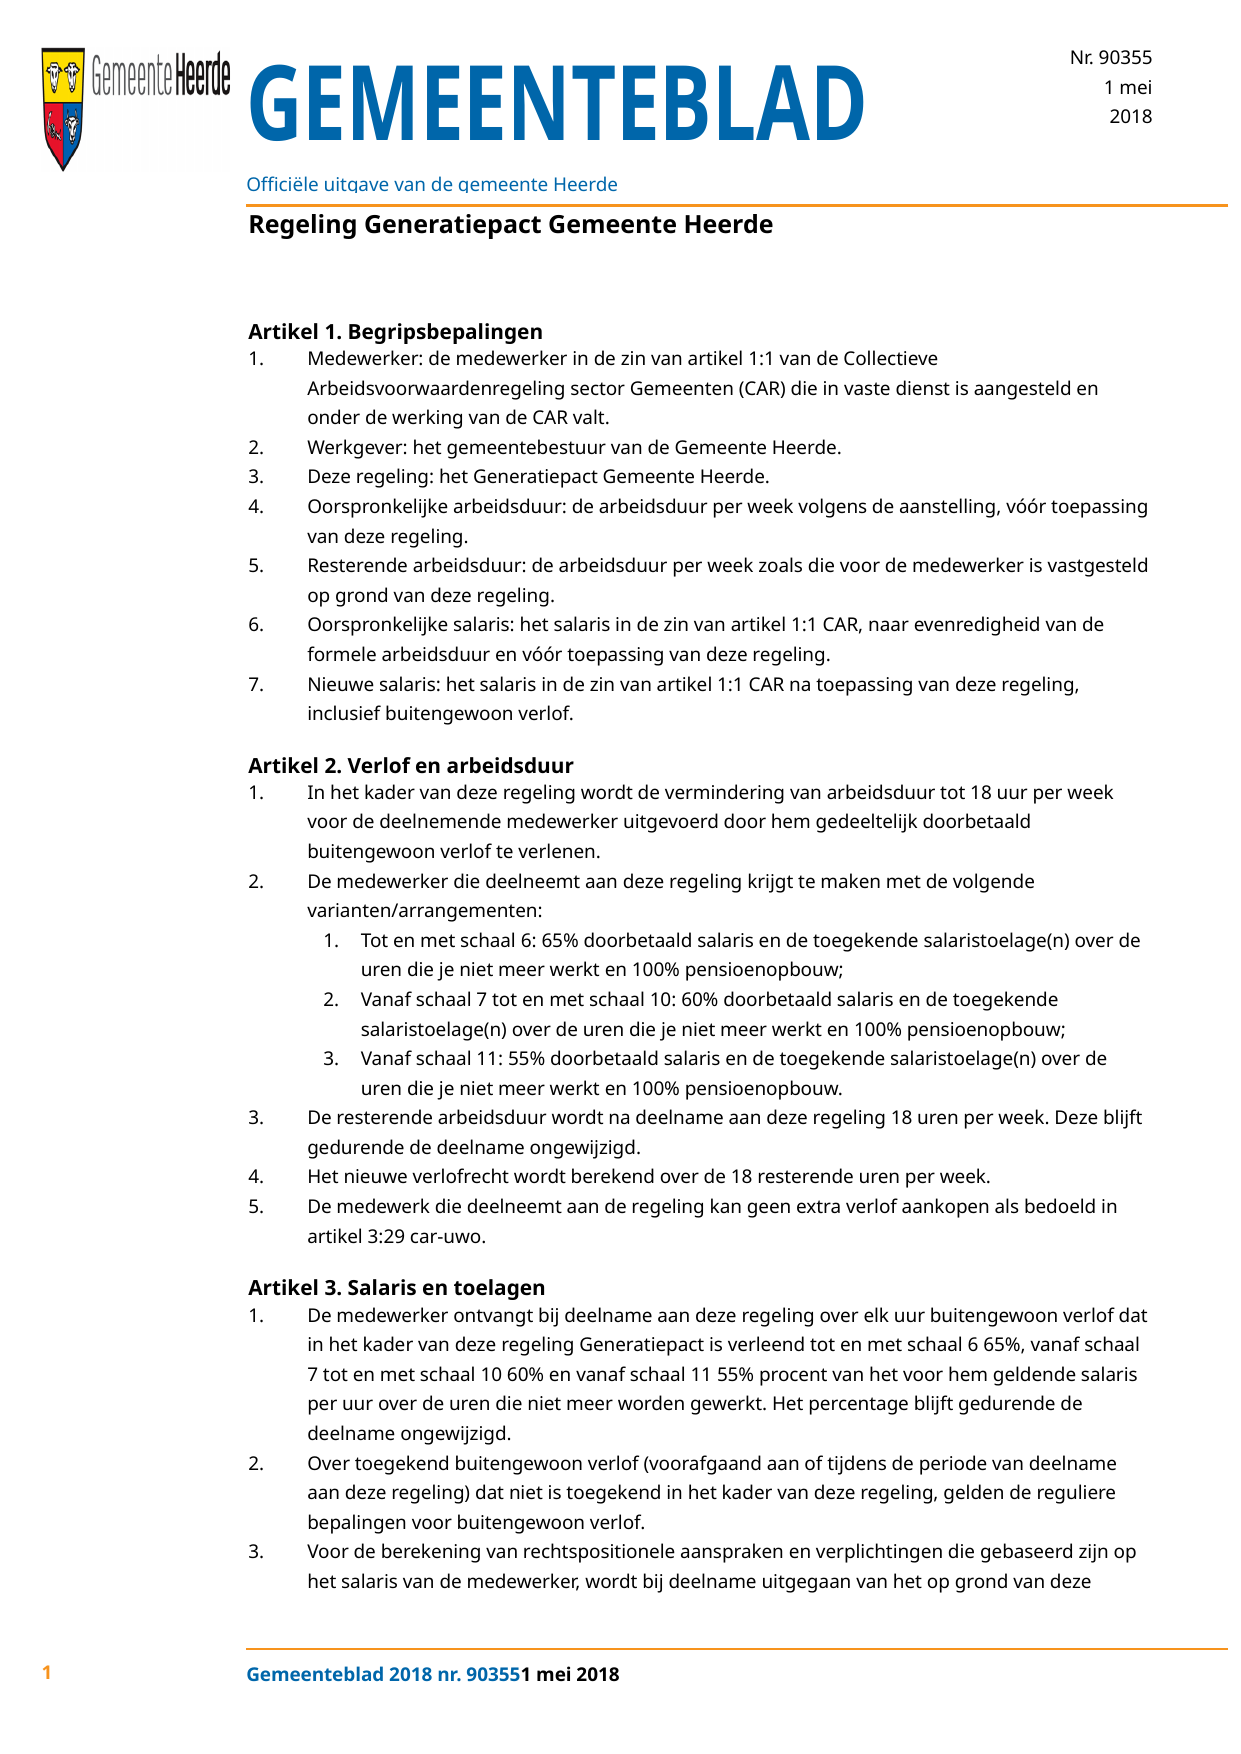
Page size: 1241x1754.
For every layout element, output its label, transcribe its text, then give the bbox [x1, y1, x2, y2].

list De medewerker ontvangt bij deelname aan deze regeling over elk uur buitengewoon verlof dat in het kader van deze regeling Generatiepact is verleend tot en met schaal 6 65%, vanaf schaal 7 tot en met schaal 10 60% en vanaf schaal 11 55% procent van het voor hem geldende salaris per uur over de uren die niet meer worden gewerkt. Het percentage blijft gedurende de deelname ongewijzigd. [248, 1302, 1152, 1446]
list De resterende arbeidsduur wordt na deelname aan deze regeling 18 uren per week. Deze blijft gedurende de deelname ongewijzigd. [248, 1104, 1152, 1160]
list Resterende arbeidsduur: de arbeidsduur per week zoals die voor de medewerker is vastgesteld op grond van deze regeling. [248, 552, 1152, 608]
list De medewerk die deelneemt aan de regeling kan geen extra verlof aankopen als bedoeld in artikel 3:29 car-uwo. [248, 1193, 1152, 1249]
picture [41, 47, 231, 172]
list Over toegekend buitengewoon verlof (voorafgaand aan of tijdens de periode van deelname aan deze regeling) dat niet is toegekend in het kader van deze regeling, gelden de reguliere bepalingen voor buitengewoon verlof. [248, 1450, 1152, 1534]
list De medewerker die deelneemt aan deze regeling krijgt te maken met de volgende varianten/arrangementen: [248, 868, 1152, 923]
text Artikel 2. Verlof en arbeidsduur [248, 751, 1152, 779]
list In het kader van deze regeling wordt de vermindering van arbeidsduur tot 18 uur per week voor de deelnemende medewerker uitgevoerd door hem gedeeltelijk doorbetaald buitengewoon verlof te verlenen. [248, 779, 1152, 864]
list Oorspronkelijke salaris: het salaris in de zin van artikel 1:1 CAR, naar evenredigheid van de formele arbeidsduur en vóór toepassing van deze regeling. [248, 612, 1152, 667]
list Vanaf schaal 11: 55% doorbetaald salaris en de toegekende salaristoelage(n) over de uren die je niet meer werkt en 100% pensioenopbouw. [323, 1045, 1152, 1101]
list Medewerker: de medewerker in de zin van artikel 1:1 van de Collectieve Arbeidsvoorwaardenregeling sector Gemeenten (CAR) die in vaste dienst is aangesteld en onder de werking van de CAR valt. [248, 345, 1152, 430]
text Artikel 3. Salaris en toelagen [248, 1273, 1152, 1302]
text Regeling Generatiepact Gemeente Heerde [248, 207, 1152, 241]
list Werkgever: het gemeentebestuur van de Gemeente Heerde. [248, 434, 1152, 460]
text Artikel 1. Begripsbepalingen [248, 317, 1152, 345]
list Nieuwe salaris: het salaris in de zin van artikel 1:1 CAR na toepassing van deze regeling, inclusief buitengewoon verlof. [248, 671, 1152, 726]
list Voor de berekening van rechtspositionele aanspraken en verplichtingen die gebaseerd zijn op het salaris van de medewerker, wordt bij deelname uitgegaan van het op grond van deze [248, 1538, 1152, 1594]
list Vanaf schaal 7 tot en met schaal 10: 60% doorbetaald salaris en de toegekende salaristoelage(n) over de uren die je niet meer werkt en 100% pensioenopbouw; [323, 986, 1152, 1042]
list Deze regeling: het Generatiepact Gemeente Heerde. [248, 464, 1152, 489]
list Oorspronkelijke arbeidsduur: de arbeidsduur per week volgens de aanstelling, vóór toepassing van deze regeling. [248, 493, 1152, 548]
list Het nieuwe verlofrecht wordt berekend over de 18 resterende uren per week. [248, 1164, 1152, 1189]
list Tot en met schaal 6: 65% doorbetaald salaris en de toegekende salaristoelage(n) over de uren die je niet meer werkt en 100% pensioenopbouw; [323, 927, 1152, 982]
